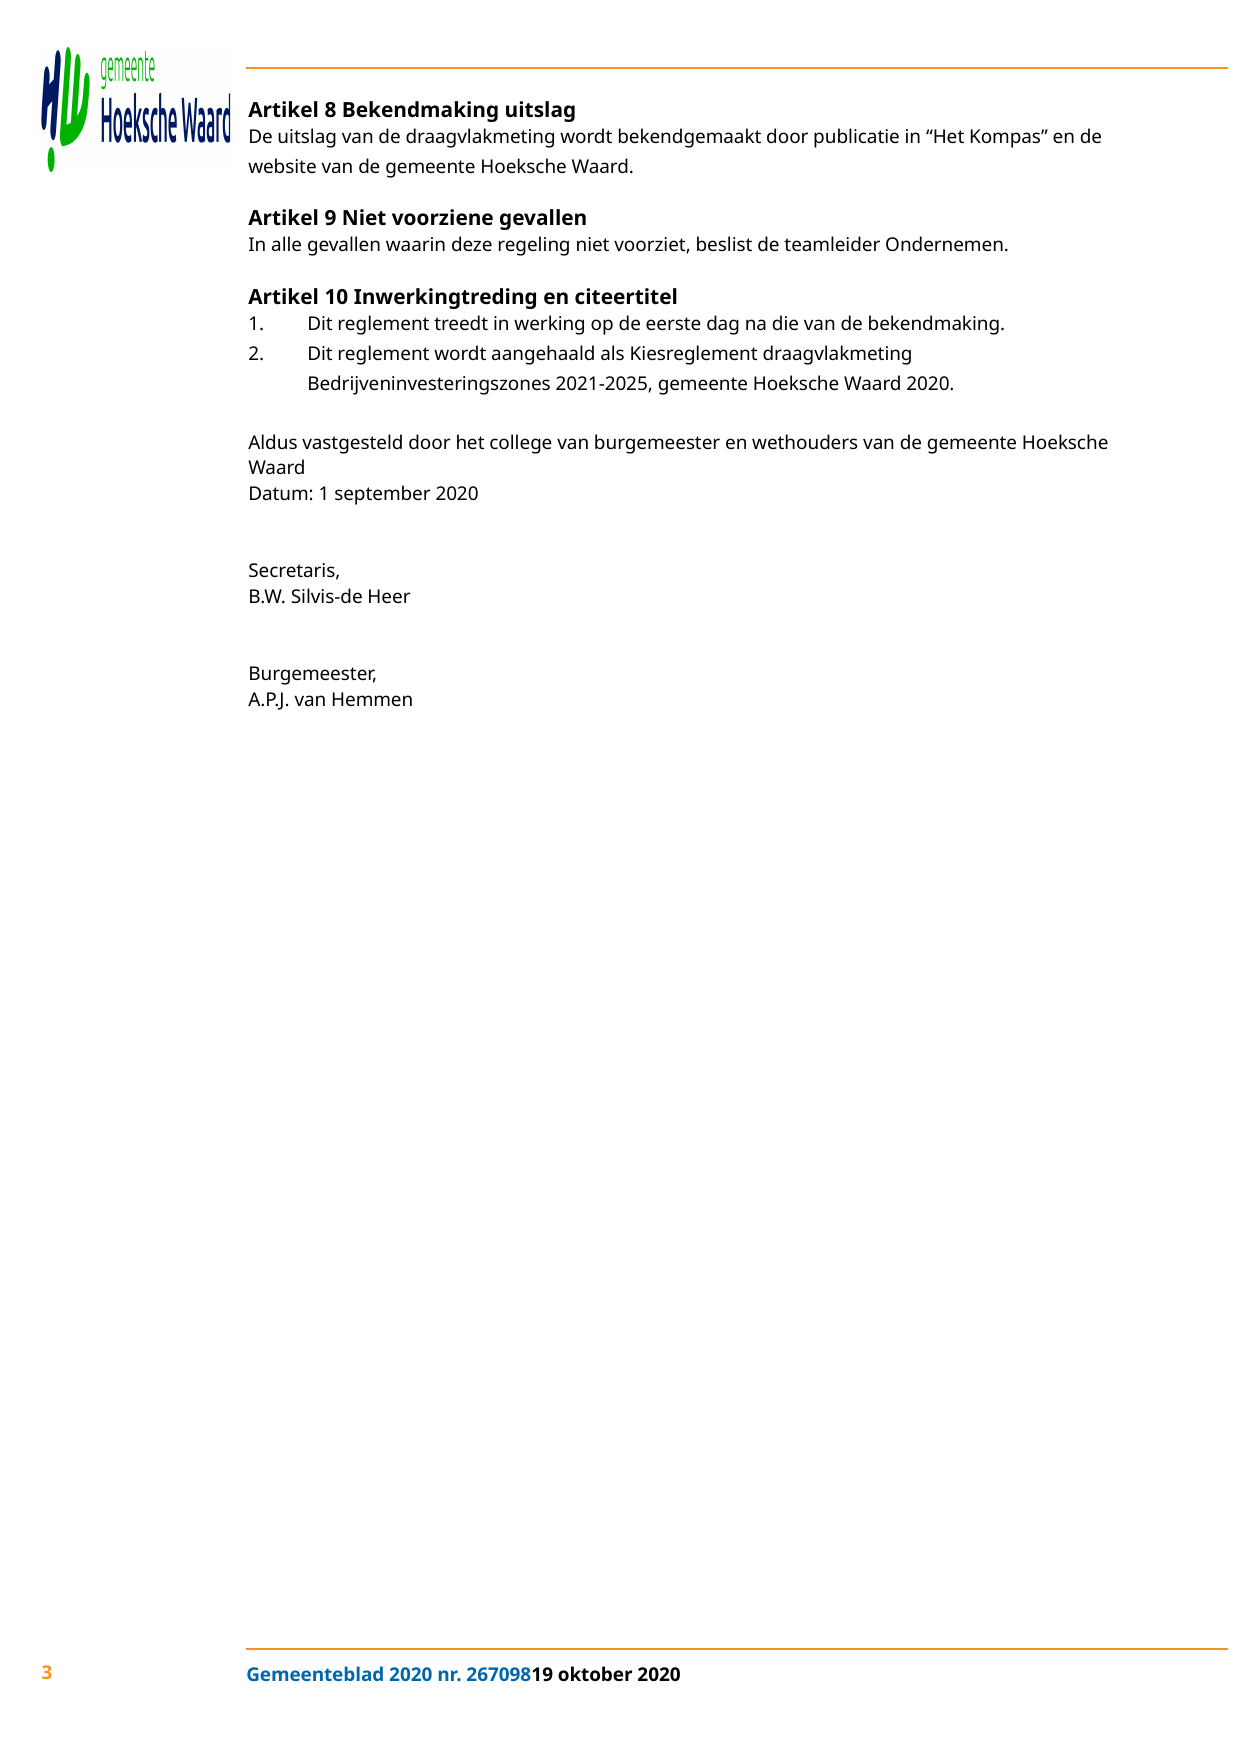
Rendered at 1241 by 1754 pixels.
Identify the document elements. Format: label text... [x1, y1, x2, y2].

list Dit reglement treedt in werking op de eerste dag na die van de bekendmaking. [248, 311, 1152, 336]
text Artikel 10 Inwerkingtreding en citeertitel [248, 282, 1152, 311]
text B.W. Silvis-de Heer [248, 583, 1152, 609]
text Aldus vastgesteld door het college van burgemeester en wethouders van de gemeente Hoeksche Waard [248, 429, 1152, 480]
text Artikel 9 Niet voorziene gevallen [248, 203, 1152, 232]
text Artikel 8 Bekendmaking uitslag [248, 95, 1152, 123]
text A.P.J. van Hemmen [248, 686, 1152, 712]
text In alle gevallen waarin deze regeling niet voorziet, beslist de teamleider Ondernemen. [248, 232, 1152, 257]
text Datum: 1 september 2020 [248, 480, 1152, 506]
text Burgemeester, [248, 660, 1152, 686]
text Secretaris, [248, 557, 1152, 583]
text De uitslag van de draagvlakmeting wordt bekendgemaakt door publicatie in “Het Kompas” en de website van de gemeente Hoeksche Waard. [248, 123, 1152, 178]
picture [41, 47, 231, 172]
list Dit reglement wordt aangehaald als Kiesreglement draagvlakmeting Bedrijveninvesteringszones 2021-2025, gemeente Hoeksche Waard 2020. [248, 340, 1152, 395]
